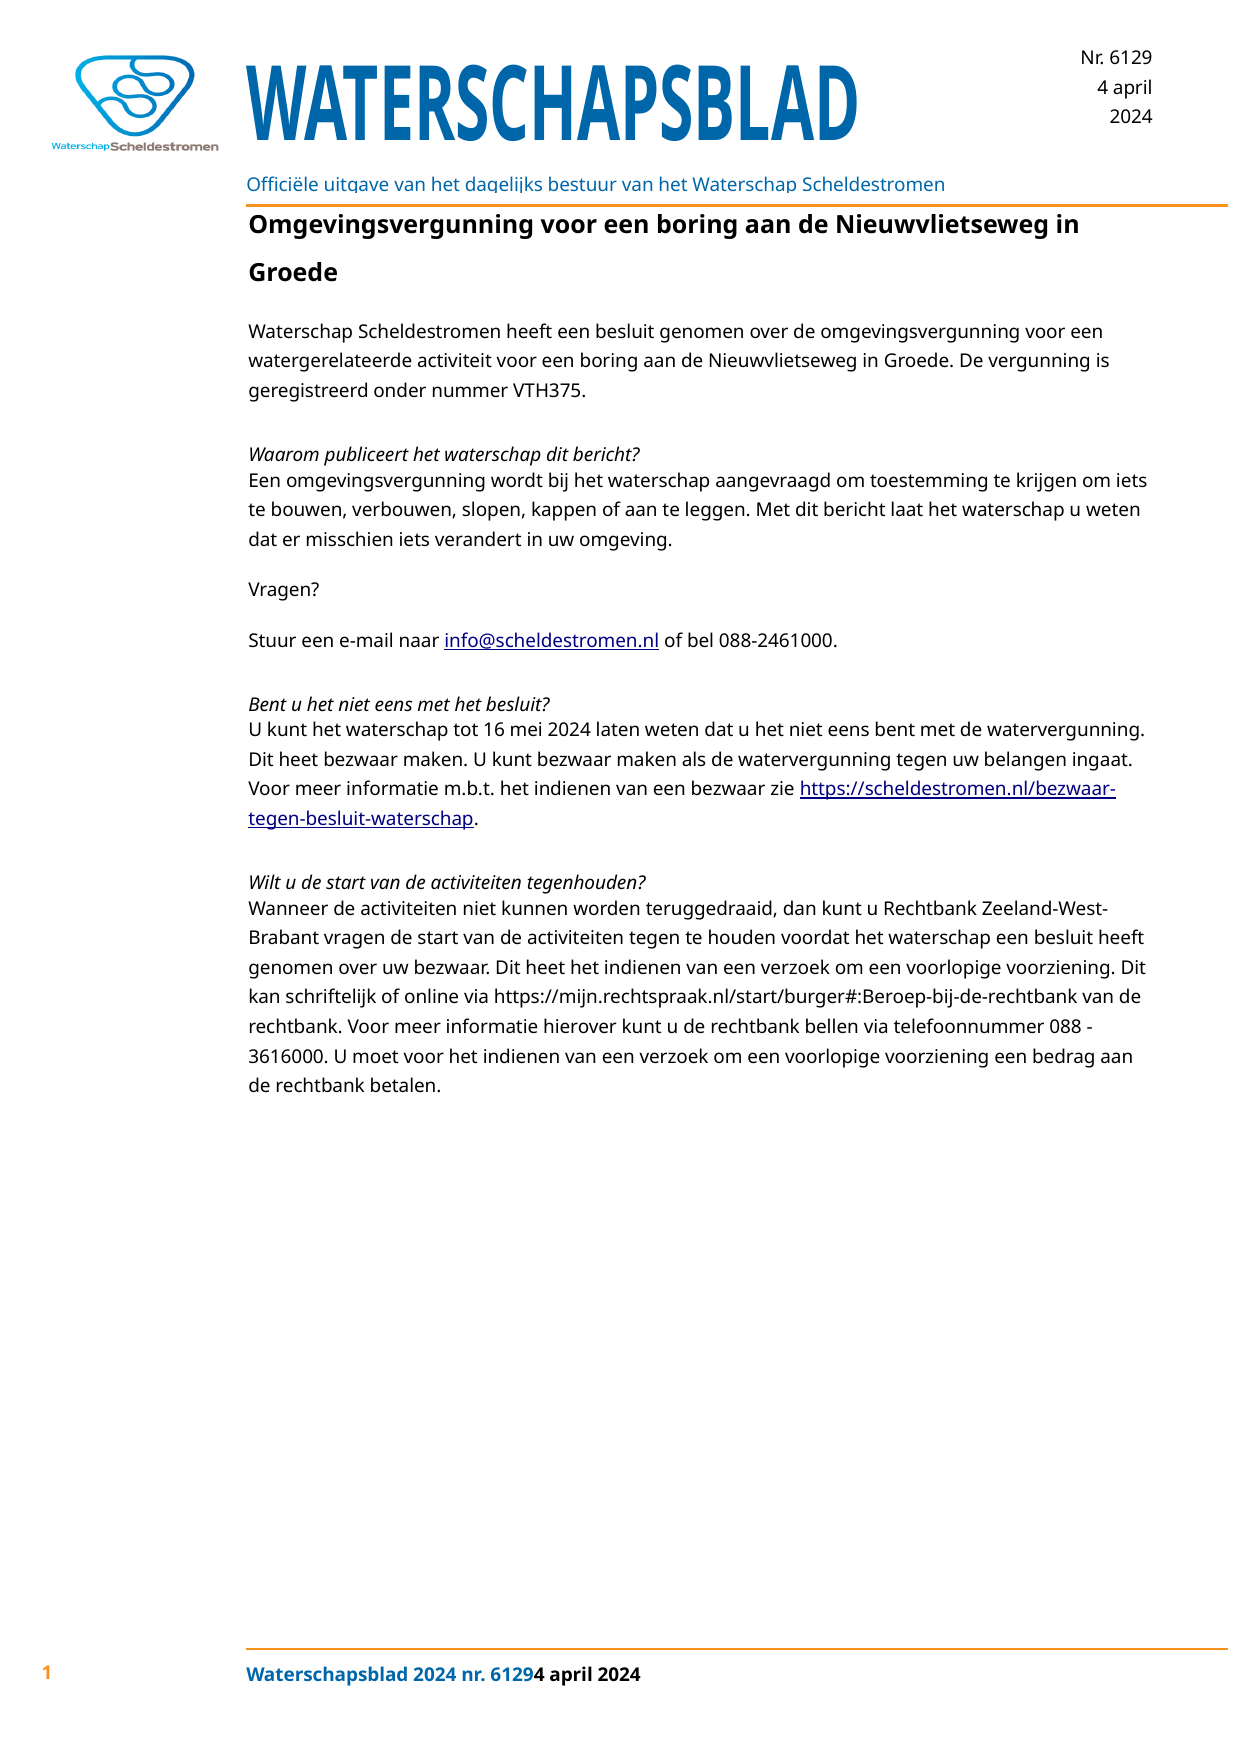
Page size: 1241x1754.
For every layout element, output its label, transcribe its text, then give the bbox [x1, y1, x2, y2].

text Waterschap Scheldestromen heeft een besluit genomen over de omgevingsvergunning voor een watergerelateerde activiteit voor een boring aan de Nieuwvlietseweg in Groede. De vergunning is geregistreerd onder nummer VTH375. [248, 318, 1152, 403]
text Wanneer de activiteiten niet kunnen worden teruggedraaid, dan kunt u Rechtbank Zeeland-West-Brabant vragen de start van de activiteiten tegen te houden voordat het waterschap een besluit heeft genomen over uw bezwaar. Dit heet het indienen van een verzoek om een voorlopige voorziening. Dit kan schriftelijk of online via https://mijn.rechtspraak.nl/start/burger#:Beroep-bij-de-rechtbank van de rechtbank. Voor meer informatie hierover kunt u de rechtbank bellen via telefoonnummer 088 - 3616000. U moet voor het indienen van een verzoek om een voorlopige voorziening een bedrag aan de rechtbank betalen. [248, 895, 1152, 1098]
text U kunt het waterschap tot 16 mei 2024 laten weten dat u het niet eens bent met de watervergunning. Dit heet bezwaar maken. U kunt bezwaar maken als de watervergunning tegen uw belangen ingaat. Voor meer informatie m.b.t. het indienen van een bezwaar zie https://scheldestromen.nl/bezwaar-tegen-besluit-waterschap. [248, 716, 1152, 831]
picture [41, 47, 231, 172]
text Een omgevingsvergunning wordt bij het waterschap aangevraagd om toestemming te krijgen om iets te bouwen, verbouwen, slopen, kappen of aan te leggen. Met dit bericht laat het waterschap u weten dat er misschien iets verandert in uw omgeving. [248, 467, 1152, 552]
text Omgevingsvergunning voor een boring aan de Nieuwvlietseweg in Groede [248, 207, 1152, 288]
text Waarom publiceert het waterschap dit bericht? [248, 441, 1152, 467]
text Bent u het niet eens met het besluit? [248, 691, 1152, 716]
text Vragen? [248, 576, 1152, 602]
text Wilt u de start van de activiteiten tegenhouden? [248, 869, 1152, 895]
text Stuur een e-mail naar info@scheldestromen.nl of bel 088-2461000. [248, 627, 1152, 652]
